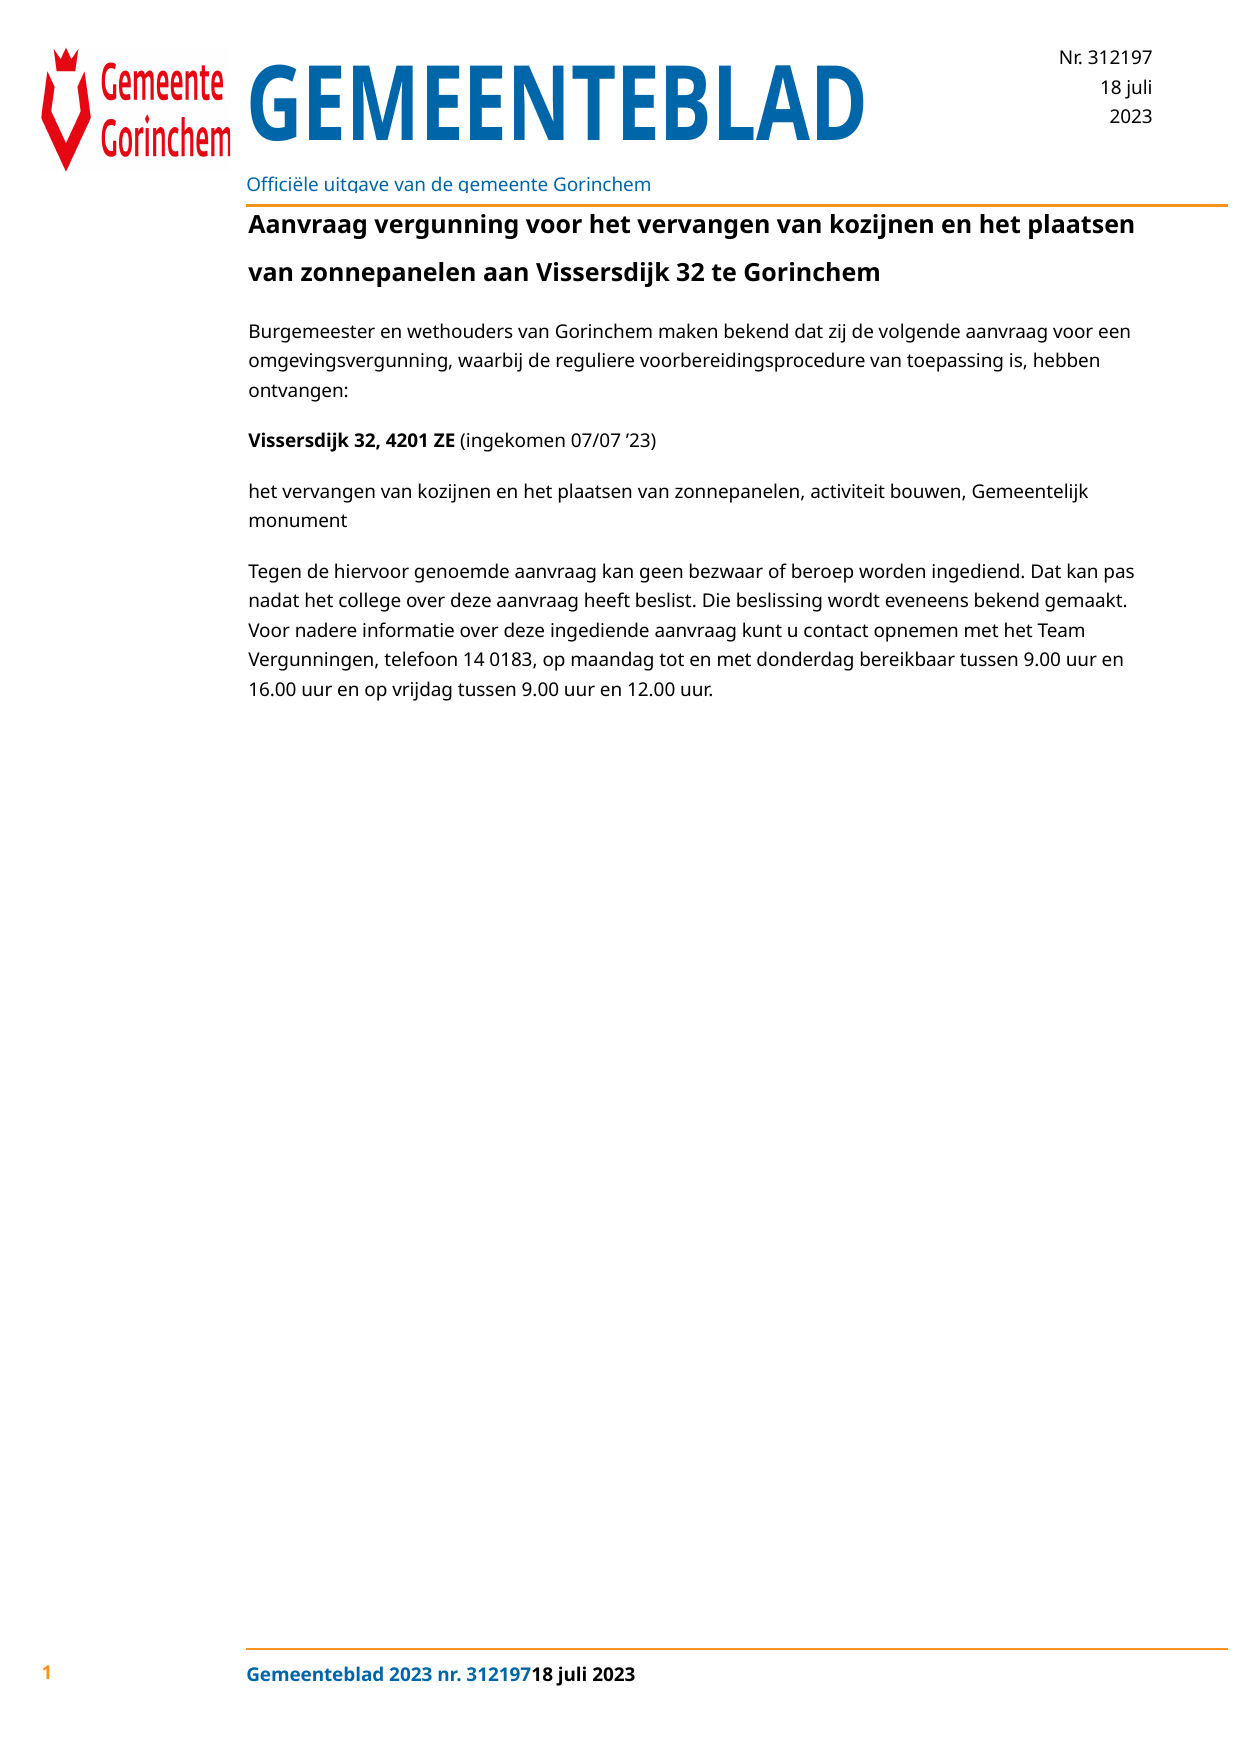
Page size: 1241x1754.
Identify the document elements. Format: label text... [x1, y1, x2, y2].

text Vissersdijk 32, 4201 ZE (ingekomen 07/07 ’23) [248, 427, 1152, 453]
text Aanvraag vergunning voor het vervangen van kozijnen en het plaatsen van zonnepanelen aan Vissersdijk 32 te Gorinchem [248, 207, 1152, 288]
picture [41, 47, 231, 172]
text Burgemeester en wethouders van Gorinchem maken bekend dat zij de volgende aanvraag voor een omgevingsvergunning, waarbij de reguliere voorbereidingsprocedure van toepassing is, hebben ontvangen: [248, 318, 1152, 403]
text Tegen de hiervoor genoemde aanvraag kan geen bezwaar of beroep worden ingediend. Dat kan pas nadat het college over deze aanvraag heeft beslist. Die beslissing wordt eveneens bekend gemaakt. Voor nadere informatie over deze ingediende aanvraag kunt u contact opnemen met het Team Vergunningen, telefoon 14 0183, op maandag tot en met donderdag bereikbaar tussen 9.00 uur en 16.00 uur en op vrijdag tussen 9.00 uur en 12.00 uur. [248, 558, 1152, 702]
text het vervangen van kozijnen en het plaatsen van zonnepanelen, activiteit bouwen, Gemeentelijk monument [248, 478, 1152, 533]
